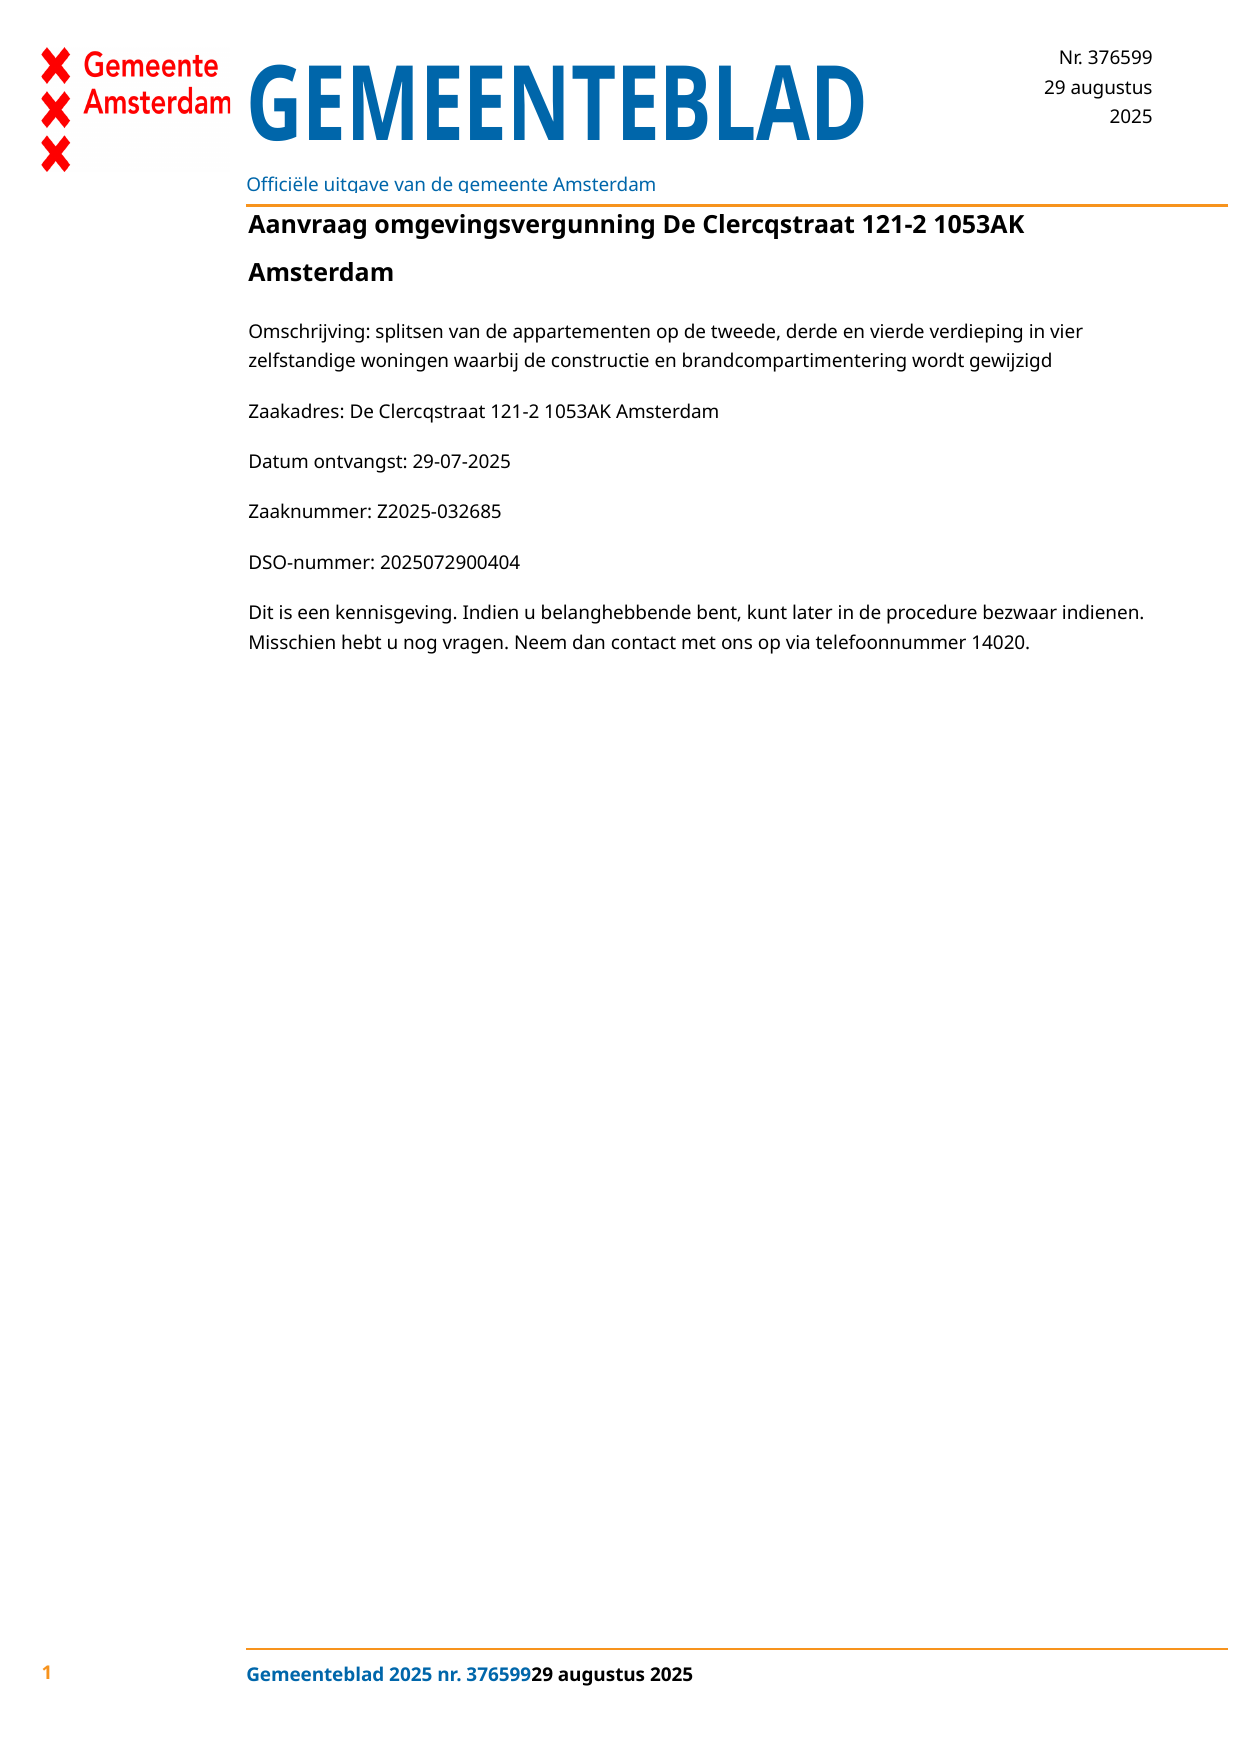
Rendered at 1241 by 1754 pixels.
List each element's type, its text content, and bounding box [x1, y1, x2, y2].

text Zaakadres: De Clercqstraat 121-2 1053AK Amsterdam [248, 398, 1152, 424]
text DSO-nummer: 2025072900404 [248, 549, 1152, 575]
text Datum ontvangst: 29-07-2025 [248, 448, 1152, 474]
text Aanvraag omgevingsvergunning De Clercqstraat 121-2 1053AK Amsterdam [248, 207, 1152, 288]
picture [41, 47, 231, 172]
text Dit is een kennisgeving. Indien u belanghebbende bent, kunt later in de procedure bezwaar indienen. Misschien hebt u nog vragen. Neem dan contact met ons op via telefoonnummer 14020. [248, 599, 1152, 655]
text Zaaknummer: Z2025-032685 [248, 499, 1152, 524]
text Omschrijving: splitsen van de appartementen op de tweede, derde en vierde verdieping in vier zelfstandige woningen waarbij de constructie en brandcompartimentering wordt gewijzigd [248, 318, 1152, 373]
